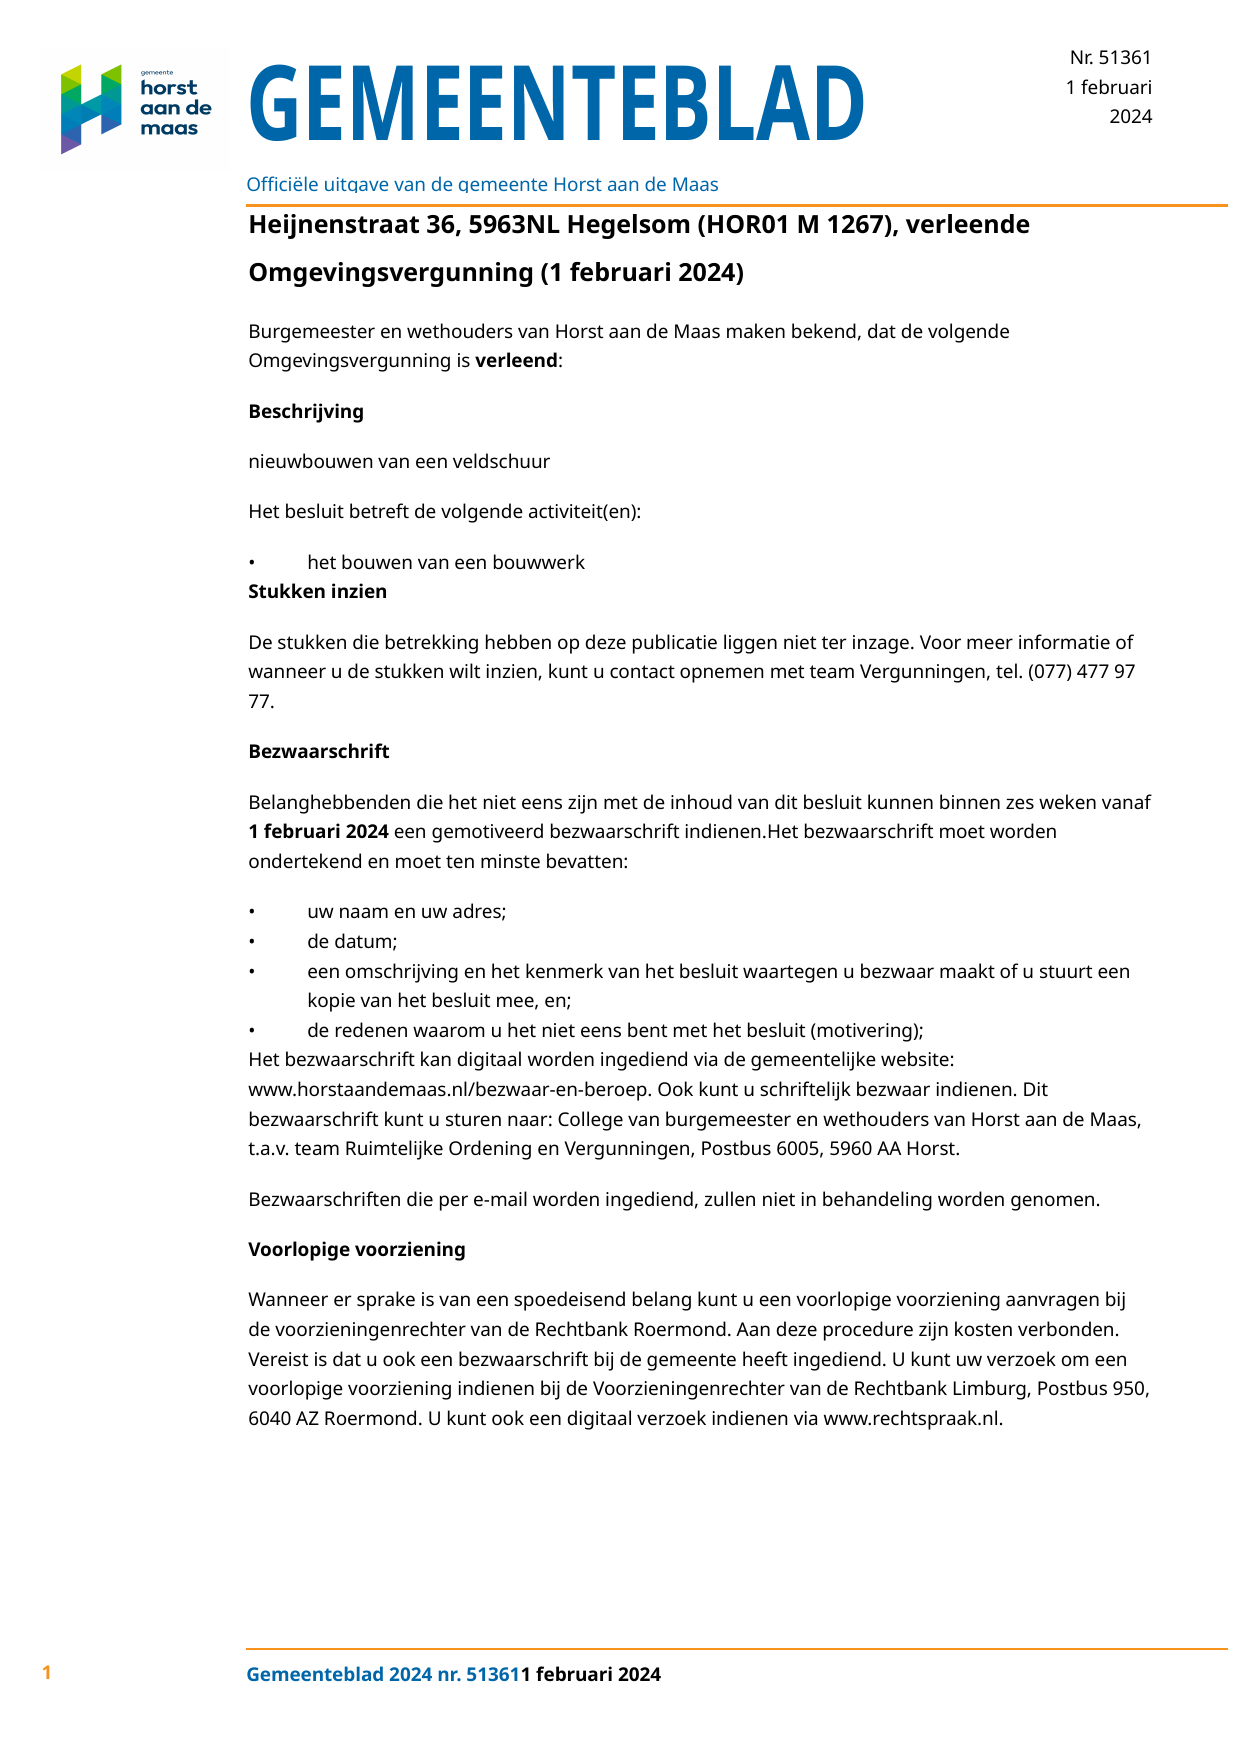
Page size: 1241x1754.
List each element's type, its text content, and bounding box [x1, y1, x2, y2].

text Het besluit betreft de volgende activiteit(en): [248, 499, 1152, 524]
text Heijnenstraat 36, 5963NL Hegelsom (HOR01 M 1267), verleende Omgevingsvergunning (1 februari 2024) [248, 207, 1152, 288]
text Beschrijving [248, 398, 1152, 424]
text Burgemeester en wethouders van Horst aan de Maas maken bekend, dat de volgende Omgevingsvergunning is verleend: [248, 318, 1152, 373]
picture [41, 47, 231, 172]
list de redenen waarom u het niet eens bent met het besluit (motivering); [248, 1017, 1152, 1043]
text De stukken die betrekking hebben op deze publicatie liggen niet ter inzage. Voor meer informatie of wanneer u de stukken wilt inzien, kunt u contact opnemen met team Vergunningen, tel. (077) 477 97 77. [248, 629, 1152, 714]
list een omschrijving en het kenmerk van het besluit waartegen u bezwaar maakt of u stuurt een kopie van het besluit mee, en; [248, 958, 1152, 1013]
list het bouwen van een bouwwerk [248, 549, 1152, 575]
text Belanghebbenden die het niet eens zijn met de inhoud van dit besluit kunnen binnen zes weken vanaf 1 februari 2024 een gemotiveerd bezwaarschrift indienen.Het bezwaarschrift moet worden ondertekend en moet ten minste bevatten: [248, 789, 1152, 874]
text Bezwaarschrift [248, 739, 1152, 764]
list uw naam en uw adres; [248, 899, 1152, 924]
text nieuwbouwen van een veldschuur [248, 448, 1152, 474]
text Bezwaarschriften die per e-mail worden ingediend, zullen niet in behandeling worden genomen. [248, 1186, 1152, 1212]
text Het bezwaarschrift kan digitaal worden ingediend via de gemeentelijke website: www.horstaandemaas.nl/bezwaar-en-beroep. Ook kunt u schriftelijk bezwaar indienen. Dit bezwaarschrift kunt u sturen naar: College van burgemeester en wethouders van Horst aan de Maas, t.a.v. team Ruimtelijke Ordening en Vergunningen, Postbus 6005, 5960 AA Horst. [248, 1047, 1152, 1161]
text Voorlopige voorziening [248, 1236, 1152, 1262]
text Stukken inzien [248, 579, 1152, 604]
list de datum; [248, 928, 1152, 954]
text Wanneer er sprake is van een spoedeisend belang kunt u een voorlopige voorziening aanvragen bij de voorzieningenrechter van de Rechtbank Roermond. Aan deze procedure zijn kosten verbonden. Vereist is dat u ook een bezwaarschrift bij de gemeente heeft ingediend. U kunt uw verzoek om een voorlopige voorziening indienen bij de Voorzieningenrechter van de Rechtbank Limburg, Postbus 950, 6040 AZ Roermond. U kunt ook een digitaal verzoek indienen via www.rechtspraak.nl. [248, 1287, 1152, 1431]
